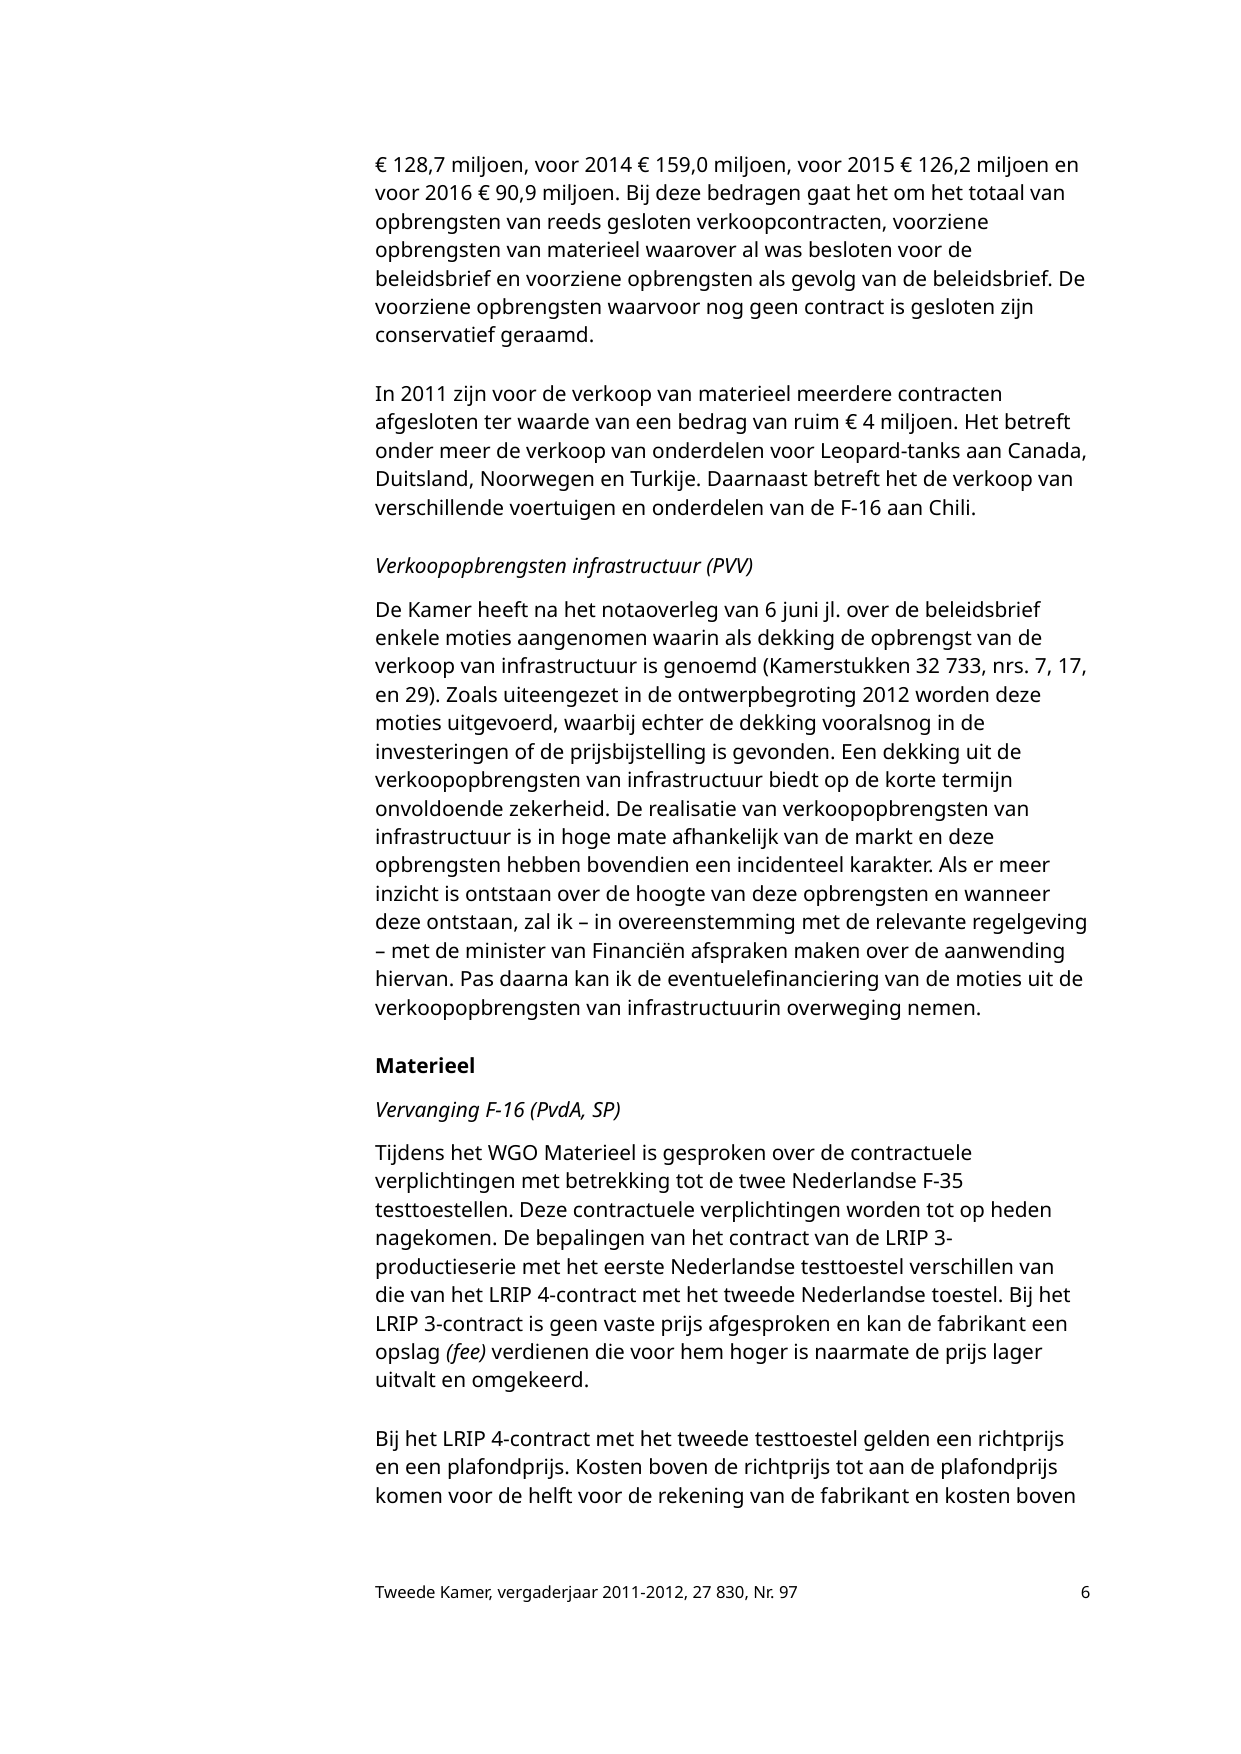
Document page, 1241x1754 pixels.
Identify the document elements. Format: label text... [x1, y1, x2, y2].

text € 128,7 miljoen, voor 2014 € 159,0 miljoen, voor 2015 € 126,2 miljoen en voor 2016 € 90,9 miljoen. Bij deze bedragen gaat het om het totaal van opbrengsten van reeds gesloten verkoopcontracten, voorziene opbrengsten van materieel waarover al was besloten voor de beleidsbrief en voorziene opbrengsten als gevolg van de beleidsbrief. De voorziene opbrengsten waarvoor nog geen contract is gesloten zijn conservatief geraamd. [375, 150, 1090, 349]
text De Kamer heeft na het notaoverleg van 6 juni jl. over de beleidsbrief enkele moties aangenomen waarin als dekking de opbrengst van de verkoop van infrastructuur is genoemd (Kamerstukken 32 733, nrs. 7, 17, en 29). Zoals uiteengezet in de ontwerpbegroting 2012 worden deze moties uitgevoerd, waarbij echter de dekking vooralsnog in de investeringen of de prijsbijstelling is gevonden. Een dekking uit de verkoopopbrengsten van infrastructuur biedt op de korte termijn onvoldoende zekerheid. De realisatie van verkoopopbrengsten van infrastructuur is in hoge mate afhankelijk van de markt en deze opbrengsten hebben bovendien een incidenteel karakter. Als er meer inzicht is ontstaan over de hoogte van deze opbrengsten en wanneer deze ontstaan, zal ik – in overeenstemming met de relevante regelgeving – met de minister van Financiën afspraken maken over de aanwending hiervan. Pas daarna kan ik de eventuelefinanciering van de moties uit de verkoopopbrengsten van infrastructuurin overweging nemen. [375, 595, 1090, 1021]
text Verkoopopbrengsten infrastructuur (PVV) [375, 551, 1090, 580]
text In 2011 zijn voor de verkoop van materieel meerdere contracten afgesloten ter waarde van een bedrag van ruim € 4 miljoen. Het betreft onder meer de verkoop van onderdelen voor Leopard-tanks aan Canada, Duitsland, Noorwegen en Turkije. Daarnaast betreft het de verkoop van verschillende voertuigen en onderdelen van de F-16 aan Chili. [375, 379, 1090, 521]
text Vervanging F-16 (PvdA, SP) [375, 1095, 1090, 1123]
text Bij het LRIP 4-contract met het tweede testtoestel gelden een richtprijs en een plafondprijs. Kosten boven de richtprijs tot aan de plafondprijs komen voor de helft voor de rekening van de fabrikant en kosten boven [375, 1424, 1090, 1509]
text Materieel [375, 1051, 1090, 1080]
text Tijdens het WGO Materieel is gesproken over de contractuele verplichtingen met betrekking tot de twee Nederlandse F-35 testtoestellen. Deze contractuele verplichtingen worden tot op heden nagekomen. De bepalingen van het contract van de LRIP 3-productieserie met het eerste Nederlandse testtoestel verschillen van die van het LRIP 4-contract met het tweede Nederlandse toestel. Bij het LRIP 3-contract is geen vaste prijs afgesproken en kan de fabrikant een opslag (fee) verdienen die voor hem hoger is naarmate de prijs lager uitvalt en omgekeerd. [375, 1138, 1090, 1394]
